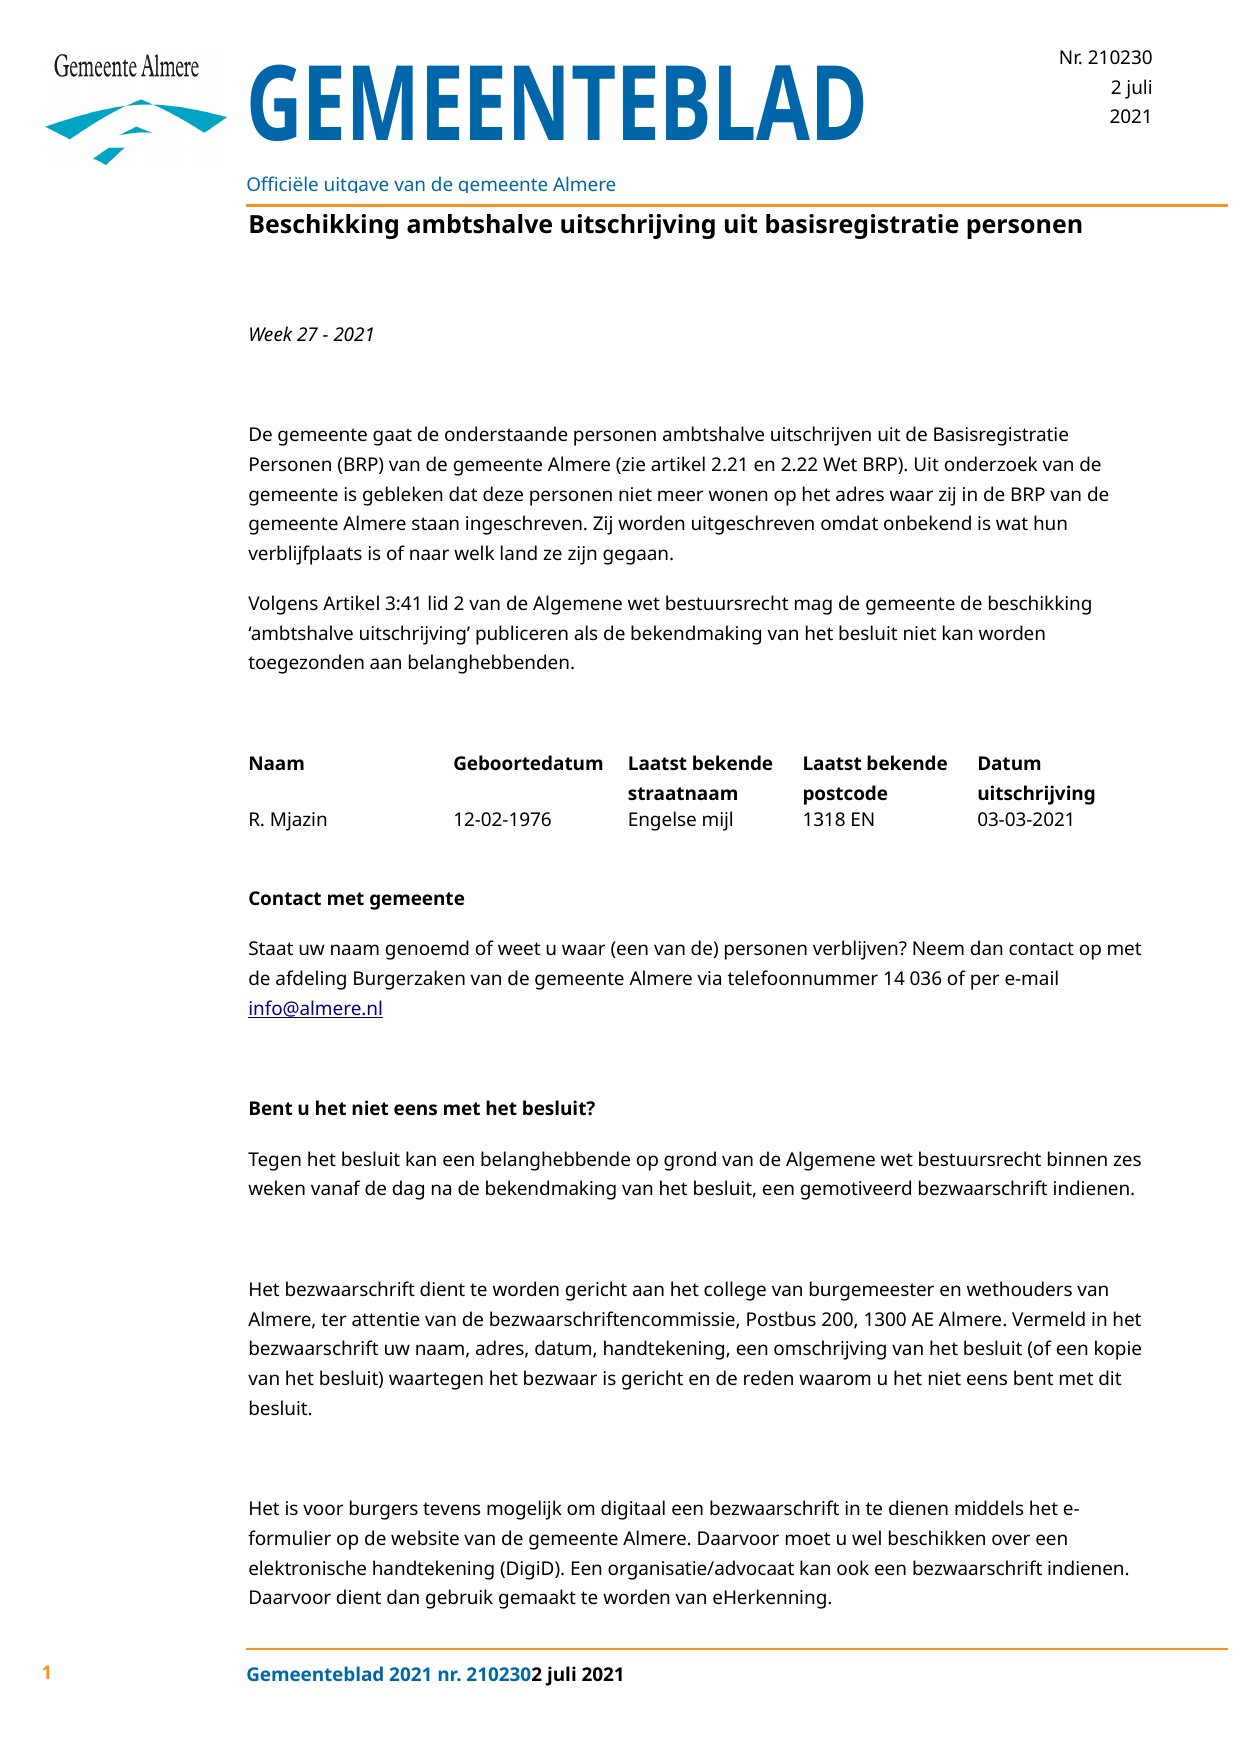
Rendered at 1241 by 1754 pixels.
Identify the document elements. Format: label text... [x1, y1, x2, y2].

text Het is voor burgers tevens mogelijk om digitaal een bezwaarschrift in te dienen middels het e-formulier op de website van de gemeente Almere. Daarvoor moet u wel beschikken over een elektronische handtekening (DigiD). Een organisatie/advocaat kan ook een bezwaarschrift indienen. Daarvoor dient dan gebruik gemaakt te worden van eHerkenning. [248, 1496, 1152, 1610]
text Tegen het besluit kan een belanghebbende op grond van de Algemene wet bestuursrecht binnen zes weken vanaf de dag na de bekendmaking van het besluit, een gemotiveerd bezwaarschrift indienen. [248, 1146, 1152, 1201]
table_cell 1318 EN [802, 806, 977, 831]
table_cell Engelse mijl [628, 806, 802, 831]
text Het bezwaarschrift dient te worden gericht aan het college van burgemeester en wethouders van Almere, ter attentie van de bezwaarschriftencommissie, Postbus 200, 1300 AE Almere. Vermeld in het bezwaarschrift uw naam, adres, datum, handtekening, een omschrijving van het besluit (of een kopie van het besluit) waartegen het bezwaar is gericht en de reden waarom u het niet eens bent met dit besluit. [248, 1276, 1152, 1420]
text Contact met gemeente [248, 885, 1152, 911]
text Staat uw naam genoemd of weet u waar (een van de) personen verblijven? Neem dan contact op met de afdeling Burgerzaken van de gemeente Almere via telefoonnummer 14 036 of per e-mail info@almere.nl [248, 936, 1152, 1020]
table_cell 03-03-2021 [977, 806, 1152, 831]
text Beschikking ambtshalve uitschrijving uit basisregistratie personen [248, 207, 1152, 241]
table_header Geboortedatum [453, 750, 628, 806]
table_cell R. Mjazin [248, 806, 453, 831]
picture [41, 47, 231, 172]
text Volgens Artikel 3:41 lid 2 van de Algemene wet bestuursrecht mag de gemeente de beschikking ‘ambtshalve uitschrijving’ publiceren als de bekendmaking van het besluit niet kan worden toegezonden aan belanghebbenden. [248, 590, 1152, 675]
table_header Datum uitschrijving [977, 750, 1152, 806]
table_header Laatst bekende postcode [802, 750, 977, 806]
text Week 27 - 2021 [248, 321, 1152, 346]
text De gemeente gaat de onderstaande personen ambtshalve uitschrijven uit de Basisregistratie Personen (BRP) van de gemeente Almere (zie artikel 2.21 en 2.22 Wet BRP). Uit onderzoek van de gemeente is gebleken dat deze personen niet meer wonen op het adres waar zij in de BRP van de gemeente Almere staan ingeschreven. Zij worden uitgeschreven omdat onbekend is wat hun verblijfplaats is of naar welk land ze zijn gegaan. [248, 422, 1152, 566]
table_header Naam [248, 750, 453, 806]
table_cell 12-02-1976 [453, 806, 628, 831]
text Bent u het niet eens met het besluit? [248, 1096, 1152, 1121]
table_header Laatst bekende straatnaam [628, 750, 802, 806]
